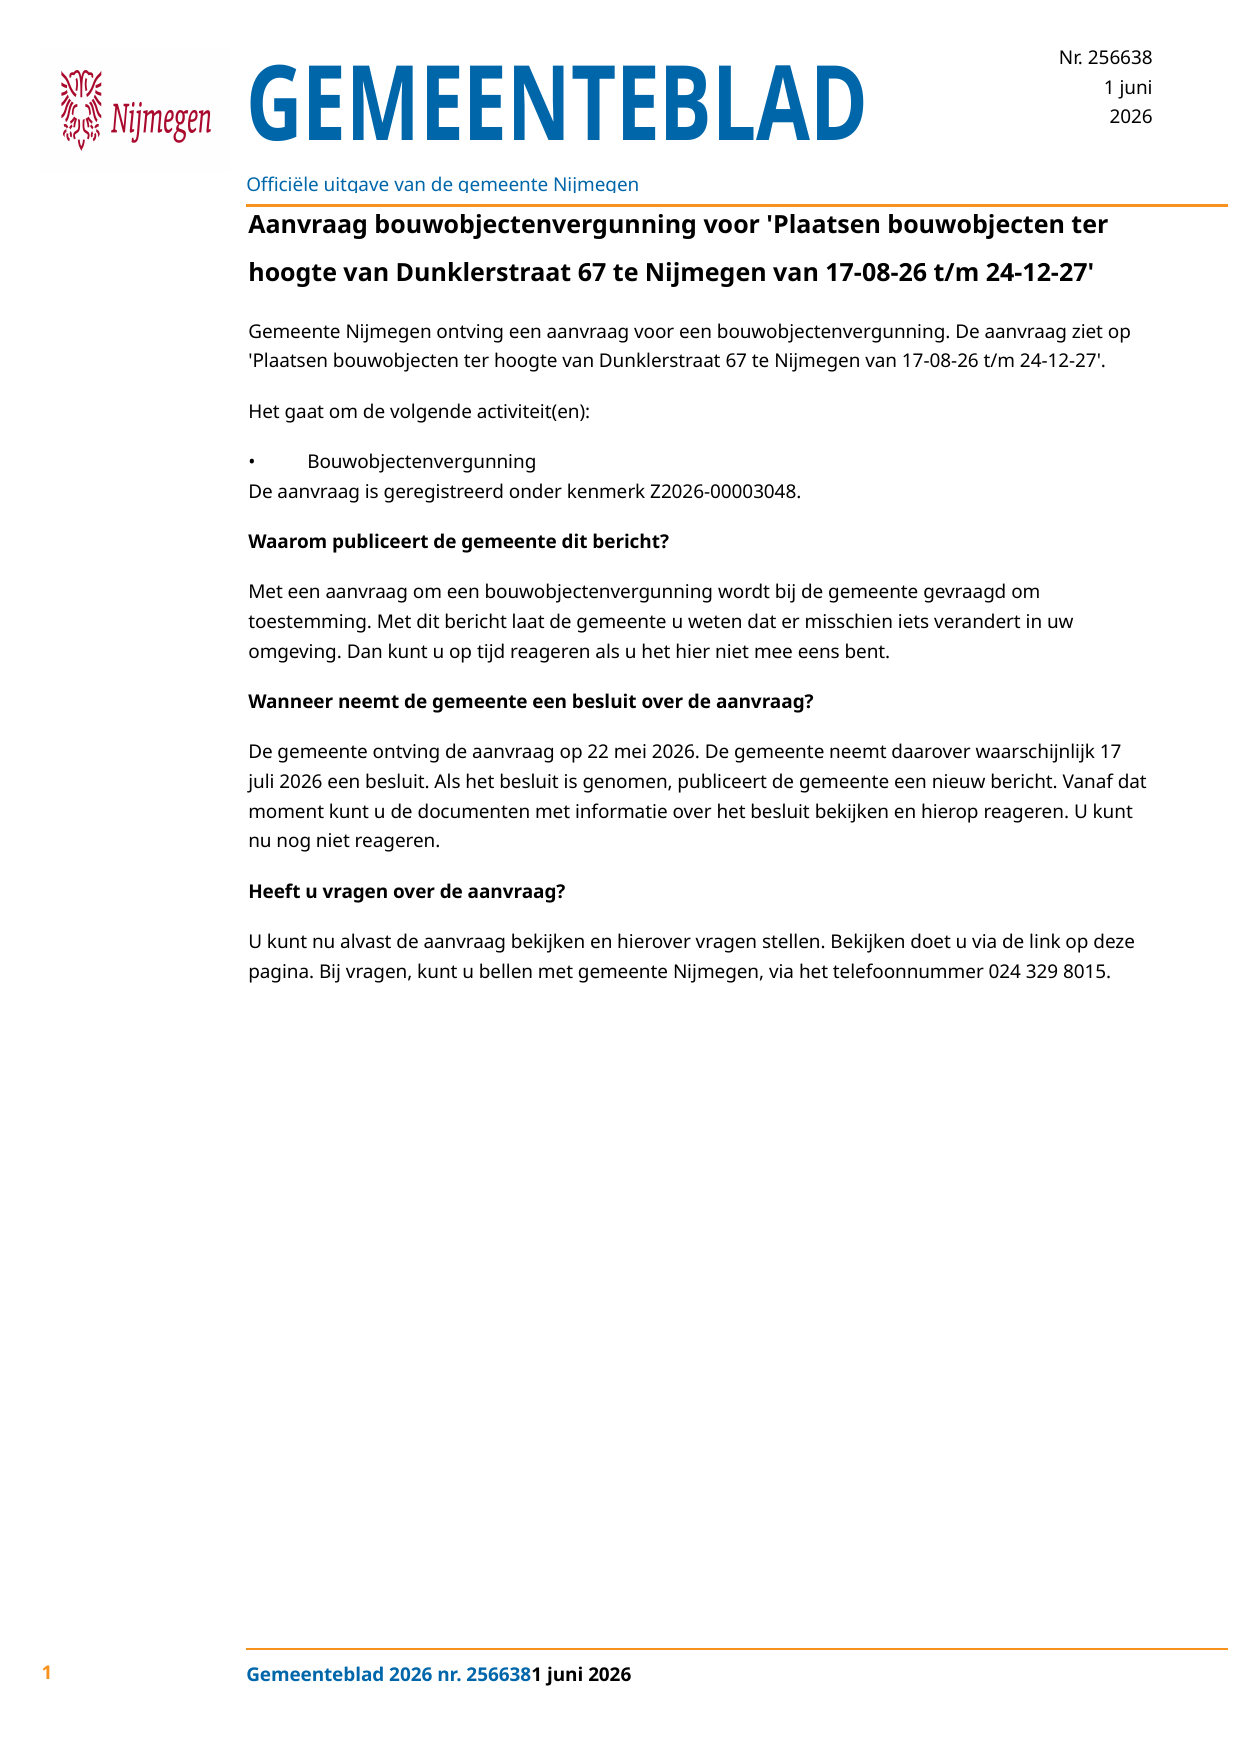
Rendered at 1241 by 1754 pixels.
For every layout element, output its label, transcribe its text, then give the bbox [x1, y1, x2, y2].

text U kunt nu alvast de aanvraag bekijken en hierover vragen stellen. Bekijken doet u via de link op deze pagina. Bij vragen, kunt u bellen met gemeente Nijmegen, via het telefoonnummer 024 329 8015. [248, 928, 1152, 984]
text Aanvraag bouwobjectenvergunning voor 'Plaatsen bouwobjecten ter hoogte van Dunklerstraat 67 te Nijmegen van 17-08-26 t/m 24-12-27' [248, 207, 1152, 288]
text Waarom publiceert de gemeente dit bericht? [248, 528, 1152, 554]
text Heeft u vragen over de aanvraag? [248, 878, 1152, 904]
list Bouwobjectenvergunning [248, 448, 1152, 474]
text De gemeente ontving de aanvraag op 22 mei 2026. De gemeente neemt daarover waarschijnlijk 17 juli 2026 een besluit. Als het besluit is genomen, publiceert de gemeente een nieuw bericht. Vanaf dat moment kunt u de documenten met informatie over het besluit bekijken en hierop reageren. U kunt nu nog niet reageren. [248, 739, 1152, 853]
text De aanvraag is geregistreerd onder kenmerk Z2026-00003048. [248, 478, 1152, 504]
picture [41, 47, 231, 172]
text Het gaat om de volgende activiteit(en): [248, 398, 1152, 424]
text Wanneer neemt de gemeente een besluit over de aanvraag? [248, 688, 1152, 714]
text Met een aanvraag om een bouwobjectenvergunning wordt bij de gemeente gevraagd om toestemming. Met dit bericht laat de gemeente u weten dat er misschien iets verandert in uw omgeving. Dan kunt u op tijd reageren als u het hier niet mee eens bent. [248, 579, 1152, 664]
text Gemeente Nijmegen ontving een aanvraag voor een bouwobjectenvergunning. De aanvraag ziet op 'Plaatsen bouwobjecten ter hoogte van Dunklerstraat 67 te Nijmegen van 17-08-26 t/m 24-12-27'. [248, 318, 1152, 373]
